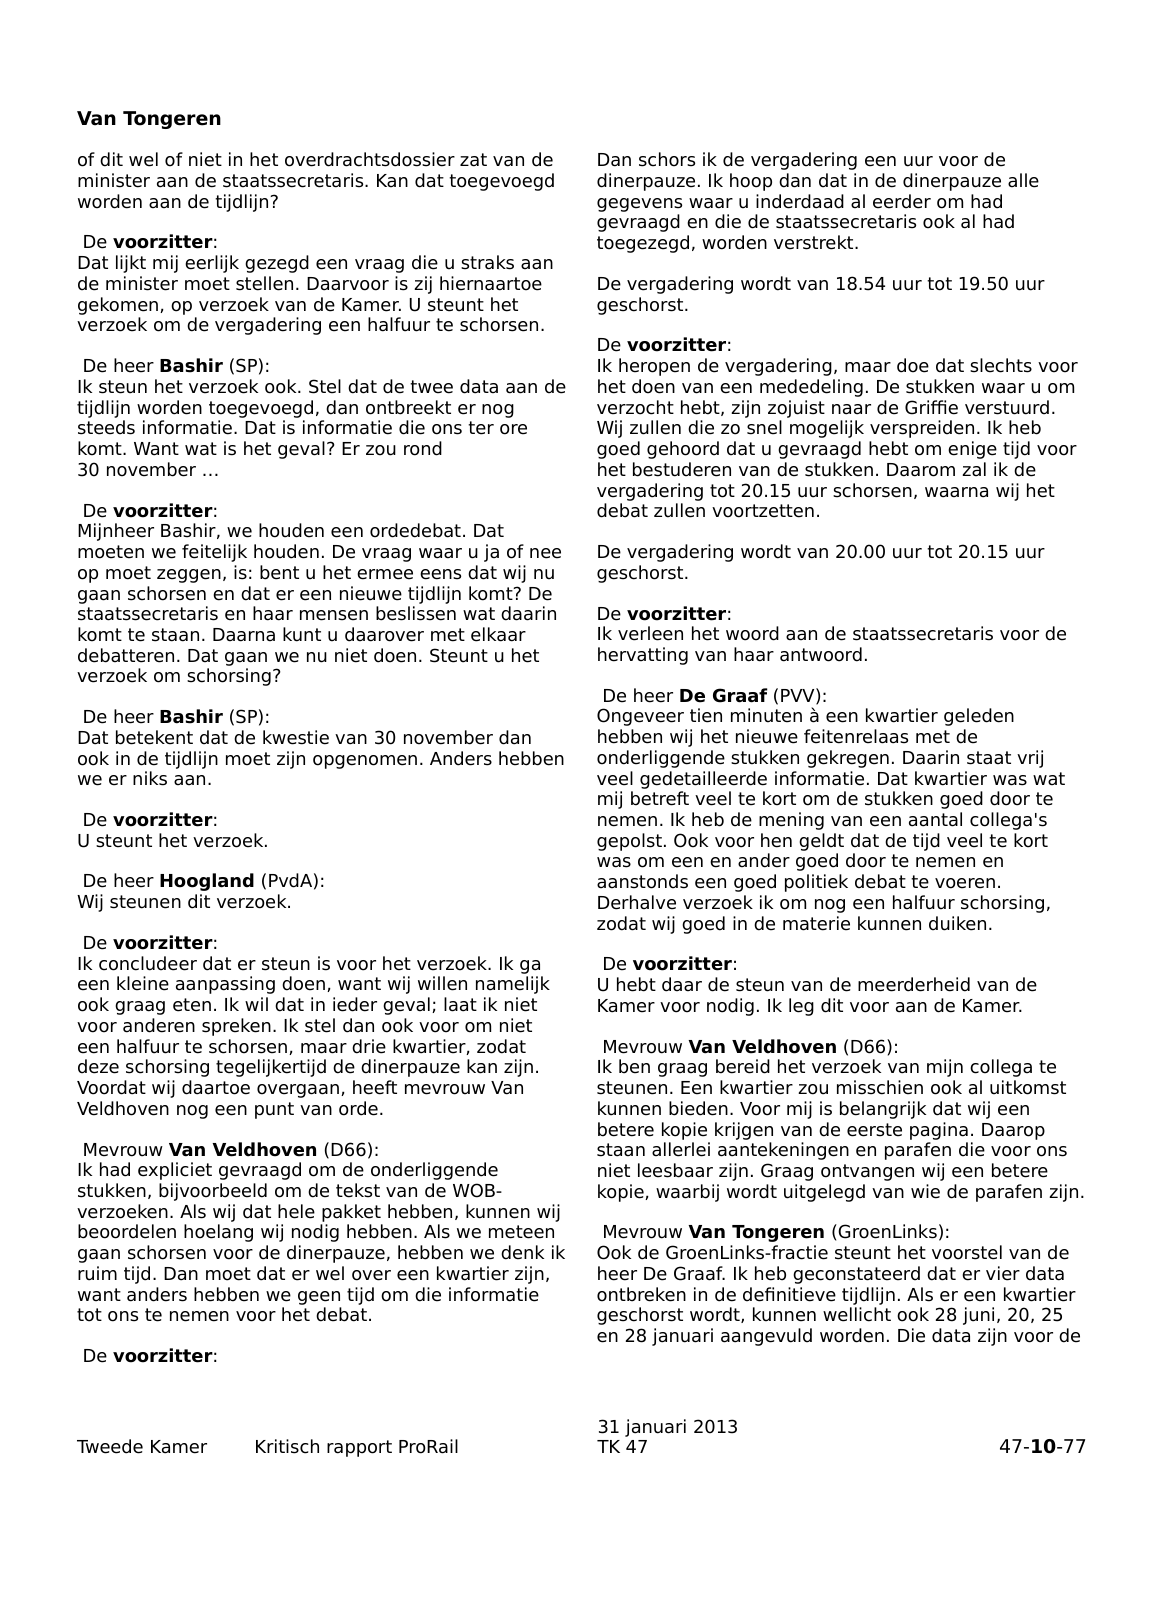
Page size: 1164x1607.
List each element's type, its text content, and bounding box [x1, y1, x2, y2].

text Ik heropen de vergadering, maar doe dat slechts voor het doen van een mededeling. De stukken waar u om verzocht hebt, zijn zojuist naar de Griffie verstuurd. Wij zullen die zo snel mogelijk verspreiden. Ik heb goed gehoord dat u gevraagd hebt om enige tijd voor het bestuderen van de stukken. Daarom zal ik de vergadering tot 20.15 uur schorsen, waarna wij het debat zullen voortzetten. [596, 356, 1087, 522]
text U hebt daar de steun van de meerderheid van de Kamer voor nodig. Ik leg dit voor aan de Kamer. [596, 975, 1087, 1016]
text Ik concludeer dat er steun is voor het verzoek. Ik ga een kleine aanpassing doen, want wij willen namelijk ook graag eten. Ik wil dat in ieder geval; laat ik niet voor anderen spreken. Ik stel dan ook voor om niet een halfuur te schorsen, maar drie kwartier, zodat deze schorsing tegelijkertijd de dinerpauze kan zijn. Voordat wij daartoe overgaan, heeft mevrouw Van Veldhoven nog een punt van orde. [77, 953, 567, 1119]
text Ik steun het verzoek ook. Stel dat de twee data aan de tijdlijn worden toegevoegd, dan ontbreekt er nog steeds informatie. Dat is informatie die ons ter ore komt. Want wat is het geval? Er zou rond 30 november … [77, 377, 567, 480]
text De heer De Graaf (PVV): [596, 686, 1087, 706]
text Mevrouw Van Veldhoven (D66): [77, 1139, 567, 1160]
text Mevrouw Van Tongeren (GroenLinks): [596, 1222, 1087, 1243]
text De voorzitter: [77, 1346, 567, 1367]
text De vergadering wordt van 20.00 uur tot 20.15 uur geschorst. [596, 542, 1087, 583]
text De heer Hoogland (PvdA): [77, 871, 567, 892]
text De vergadering wordt van 18.54 uur tot 19.50 uur geschorst. [596, 274, 1087, 315]
text De heer Bashir (SP): [77, 707, 567, 728]
text Dat betekent dat de kwestie van 30 november dan ook in de tijdlijn moet zijn opgenomen. Anders hebben we er niks aan. [77, 728, 567, 790]
text U steunt het verzoek. [77, 831, 567, 851]
text De heer Bashir (SP): [77, 356, 567, 377]
text Ik ben graag bereid het verzoek van mijn collega te steunen. Een kwartier zou misschien ook al uitkomst kunnen bieden. Voor mij is belangrijk dat wij een betere kopie krijgen van de eerste pagina. Daarop staan allerlei aantekeningen en parafen die voor ons niet leesbaar zijn. Graag ontvangen wij een betere kopie, waarbij wordt uitgelegd van wie de parafen zijn. [596, 1057, 1087, 1202]
text De voorzitter: [77, 933, 567, 953]
text Dat lijkt mij eerlijk gezegd een vraag die u straks aan de minister moet stellen. Daarvoor is zij hiernaartoe gekomen, op verzoek van de Kamer. U steunt het verzoek om de vergadering een halfuur te schorsen. [77, 253, 567, 336]
text De voorzitter: [596, 603, 1087, 624]
text De voorzitter: [77, 500, 567, 521]
text Ongeveer tien minuten à een kwartier geleden hebben wij het nieuwe feitenrelaas met de onderliggende stukken gekregen. Daarin staat vrij veel gedetailleerde informatie. Dat kwartier was wat mij betreft veel te kort om de stukken goed door te nemen. Ik heb de mening van een aantal collega's gepolst. Ook voor hen geldt dat de tijd veel te kort was om een en ander goed door te nemen en aanstonds een goed politiek debat te voeren. Derhalve verzoek ik om nog een halfuur schorsing, zodat wij goed in de materie kunnen duiken. [596, 706, 1087, 934]
text Ik verleen het woord aan de staatssecretaris voor de hervatting van haar antwoord. [596, 624, 1087, 666]
text Ook de GroenLinks-fractie steunt het voorstel van de heer De Graaf. Ik heb geconstateerd dat er vier data ontbreken in de definitieve tijdlijn. Als er een kwartier geschorst wordt, kunnen wellicht ook 28 juni, 20, 25 en 28 januari aangevuld worden. Die data zijn voor de [596, 1243, 1087, 1347]
text Mevrouw Van Veldhoven (D66): [596, 1036, 1087, 1057]
text Wij steunen dit verzoek. [77, 892, 567, 913]
text Mijnheer Bashir, we houden een ordedebat. Dat moeten we feitelijk houden. De vraag waar u ja of nee op moet zeggen, is: bent u het ermee eens dat wij nu gaan schorsen en dat er een nieuwe tijdlijn komt? De staatssecretaris en haar mensen beslissen wat daarin komt te staan. Daarna kunt u daarover met elkaar debatteren. Dat gaan we nu niet doen. Steunt u het verzoek om schorsing? [77, 521, 567, 687]
text De voorzitter: [77, 810, 567, 831]
text Dan schors ik de vergadering een uur voor de dinerpauze. Ik hoop dan dat in de dinerpauze alle gegevens waar u inderdaad al eerder om had gevraagd en die de staatssecretaris ook al had toegezegd, worden verstrekt. [596, 150, 1087, 254]
text De voorzitter: [596, 954, 1087, 975]
text Ik had expliciet gevraagd om de onderliggende stukken, bijvoorbeeld om de tekst van de WOB-verzoeken. Als wij dat hele pakket hebben, kunnen wij beoordelen hoelang wij nodig hebben. Als we meteen gaan schorsen voor de dinerpauze, hebben we denk ik ruim tijd. Dan moet dat er wel over een kwartier zijn, want anders hebben we geen tijd om die informatie tot ons te nemen voor het debat. [77, 1160, 567, 1326]
text De voorzitter: [596, 335, 1087, 356]
text of dit wel of niet in het overdrachtsdossier zat van de minister aan de staatssecretaris. Kan dat toegevoegd worden aan de tijdlijn? [77, 150, 567, 212]
text De voorzitter: [77, 232, 567, 253]
